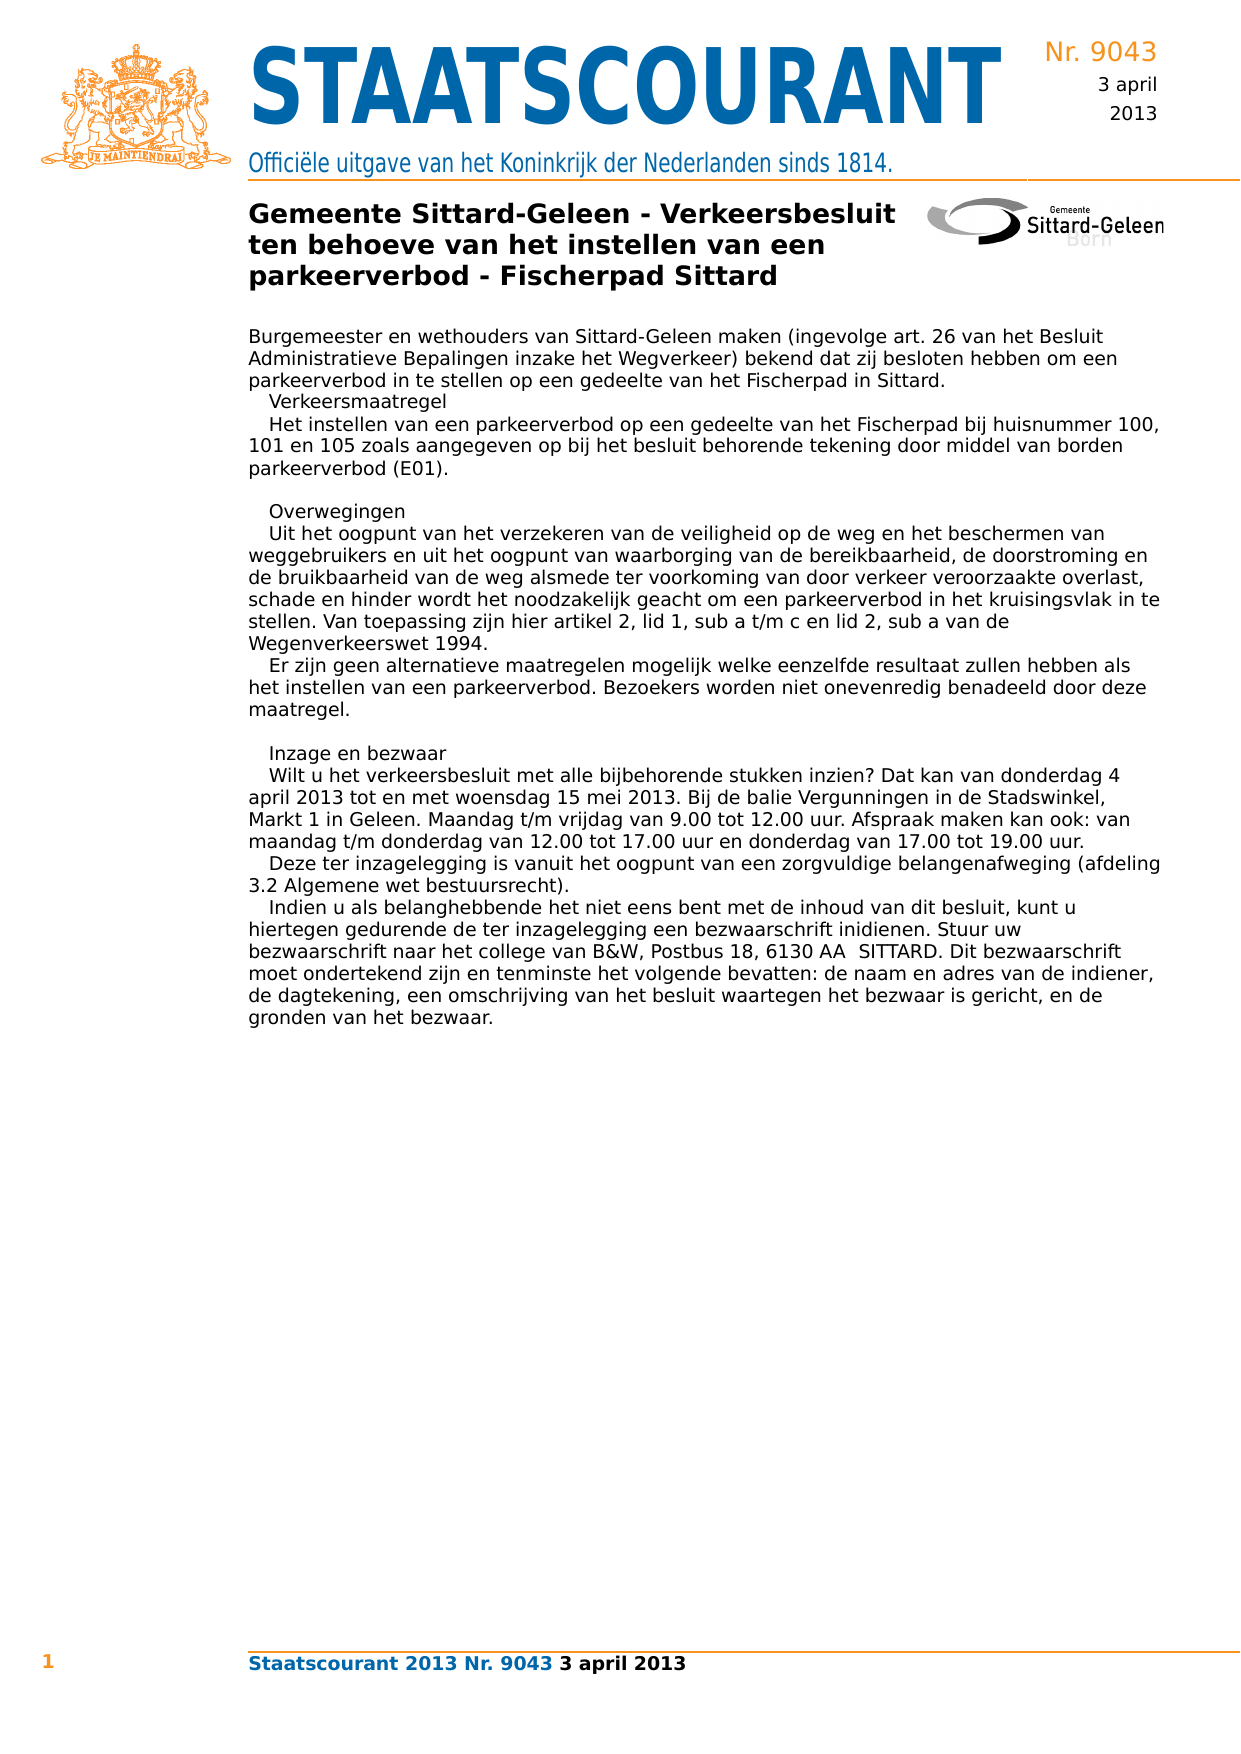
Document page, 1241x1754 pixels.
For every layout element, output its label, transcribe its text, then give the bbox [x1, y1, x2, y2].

text Wilt u het verkeersbesluit met alle bijbehorende stukken inzien? Dat kan van donderdag 4 april 2013 tot en met woensdag 15 mei 2013. Bij de balie Vergunningen in de Stadswinkel, Markt 1 in Geleen. Maandag t/m vrijdag van 9.00 tot 12.00 uur. Afspraak maken kan ook: van maandag t/m donderdag van 12.00 tot 17.00 uur en donderdag van 17.00 tot 19.00 uur. [248, 765, 1163, 853]
text Er zijn geen alternatieve maatregelen mogelijk welke eenzelfde resultaat zullen hebben als het instellen van een parkeerverbod. Bezoekers worden niet onevenredig benadeeld door deze maatregel. [248, 655, 1163, 721]
text Deze ter inzagelegging is vanuit het oogpunt van een zorgvuldige belangenafweging (afdeling 3.2 Algemene wet bestuursrecht). [248, 853, 1163, 897]
text Overwegingen [248, 501, 1163, 523]
text Het instellen van een parkeerverbod op een gedeelte van het Fischerpad bij huisnummer 100, 101 en 105 zoals aangegeven op bij het besluit behorende tekening door middel van borden parkeerverbod (E01). [248, 413, 1163, 479]
text Burgemeester en wethouders van Sittard-Geleen maken (ingevolge art. 26 van het Besluit Administratieve Bepalingen inzake het Wegverkeer) bekend dat zij besloten hebben om een parkeerverbod in te stellen op een gedeelte van het Fischerpad in Sittard. [248, 326, 1163, 391]
text Indien u als belanghebbende het niet eens bent met de inhoud van dit besluit, kunt u hiertegen gedurende de ter inzagelegging een bezwaarschrift inidienen. Stuur uw bezwaarschrift naar het college van B&W, Postbus 18, 6130 AA SITTARD. Dit bezwaarschrift moet ondertekend zijn en tenminste het volgende bevatten: de naam en adres van de indiener, de dagtekening, een omschrijving van het besluit waartegen het bezwaar is gericht, en de gronden van het bezwaar. [248, 897, 1163, 1029]
text Verkeersmaatregel [248, 391, 1163, 413]
text Uit het oogpunt van het verzekeren van de veiligheid op de weg en het beschermen van weggebruikers en uit het oogpunt van waarborging van de bereikbaarheid, de doorstroming en de bruikbaarheid van de weg alsmede ter voorkoming van door verkeer veroorzaakte overlast, schade en hinder wordt het noodzakelijk geacht om een parkeerverbod in het kruisingsvlak in te stellen. Van toepassing zijn hier artikel 2, lid 1, sub a t/m c en lid 2, sub a van de Wegenverkeerswet 1994. [248, 523, 1163, 655]
picture [41, 44, 231, 169]
text Inzage en bezwaar [248, 743, 1163, 765]
picture [927, 198, 1164, 246]
subtitle Gemeente Sittard-Geleen - Verkeersbesluit ten behoeve van het instellen van een parkeerverbod - Fischerpad Sittard [248, 199, 1163, 292]
